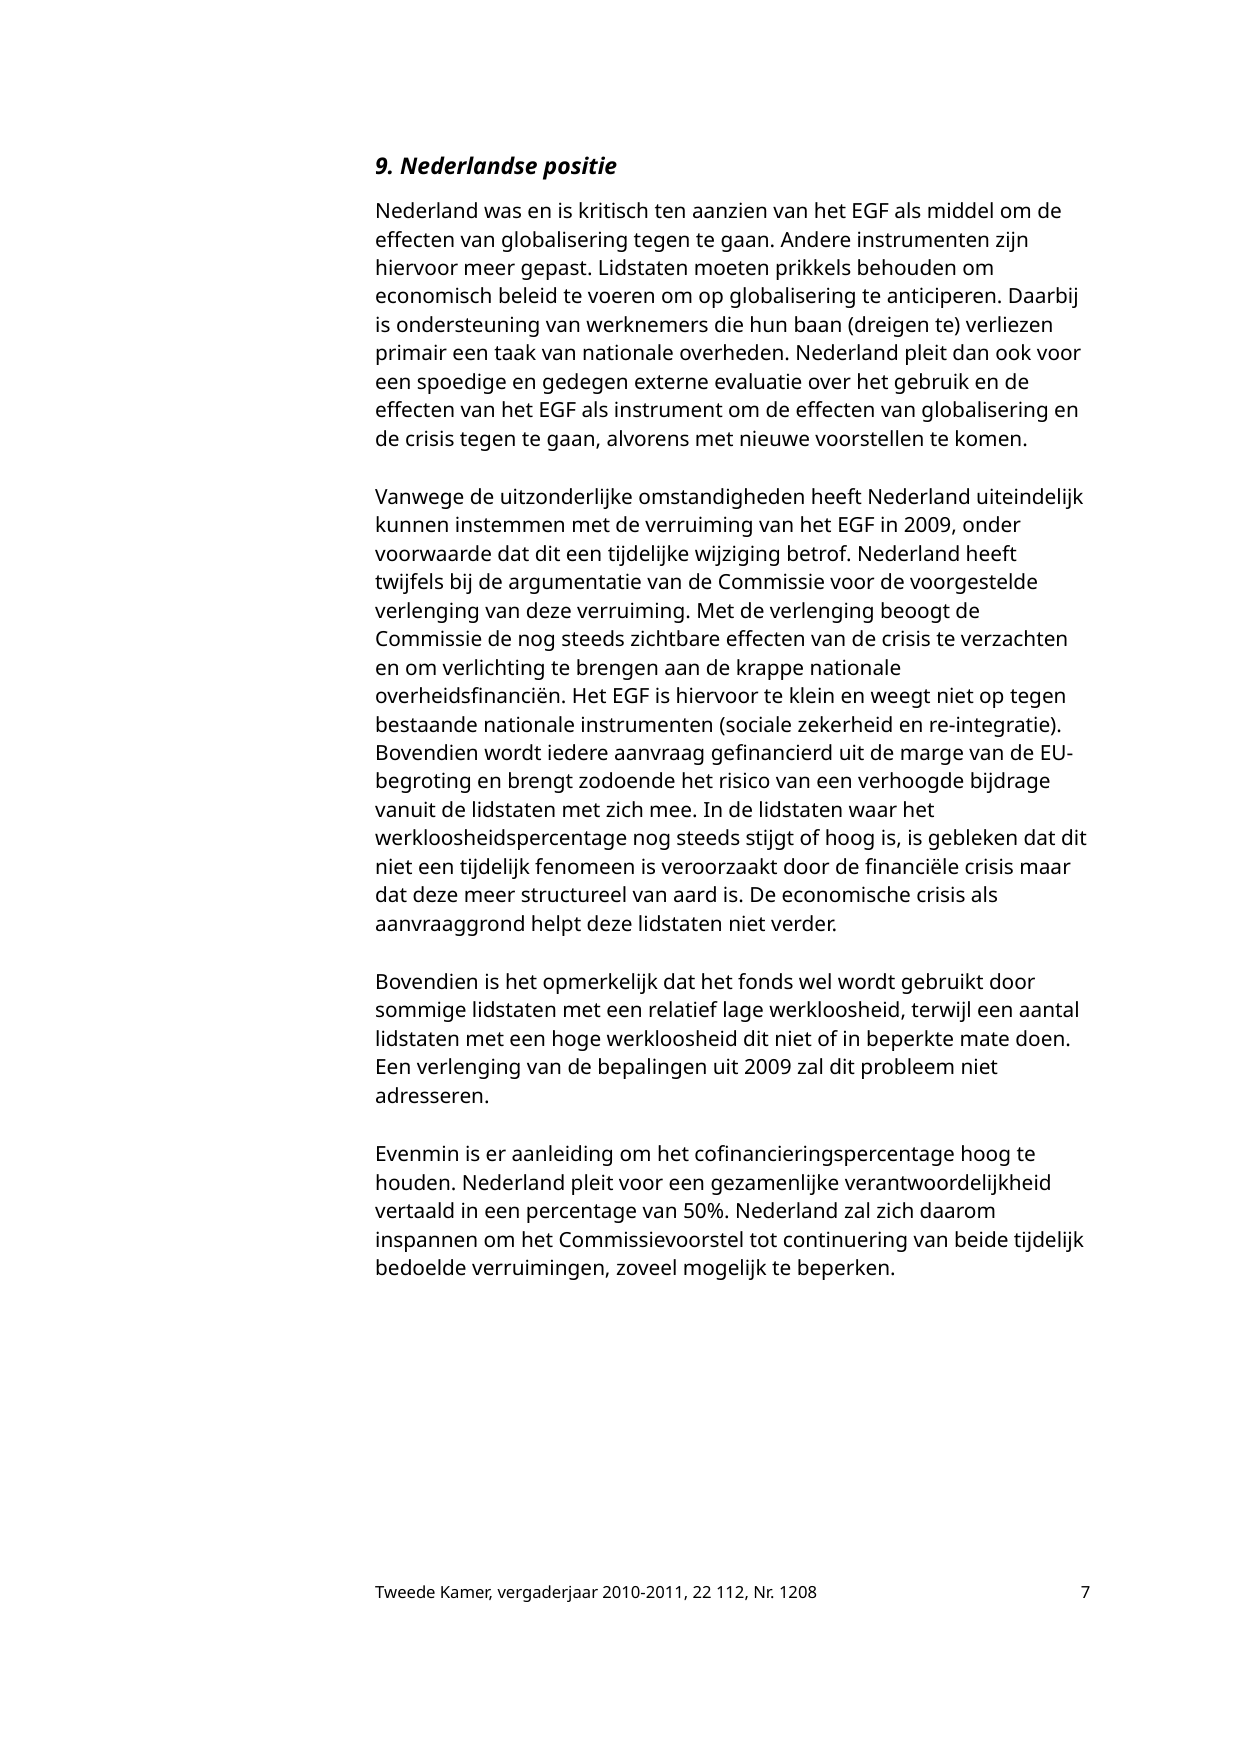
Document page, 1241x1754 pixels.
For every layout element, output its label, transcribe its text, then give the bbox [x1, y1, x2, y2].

subtitle 9. Nederlandse positie [375, 150, 1090, 181]
text Nederland was en is kritisch ten aanzien van het EGF als middel om de effecten van globalisering tegen te gaan. Andere instrumenten zijn hiervoor meer gepast. Lidstaten moeten prikkels behouden om economisch beleid te voeren om op globalisering te anticiperen. Daarbij is ondersteuning van werknemers die hun baan (dreigen te) verliezen primair een taak van nationale overheden. Nederland pleit dan ook voor een spoedige en gedegen externe evaluatie over het gebruik en de effecten van het EGF als instrument om de effecten van globalisering en de crisis tegen te gaan, alvorens met nieuwe voorstellen te komen. [375, 196, 1090, 452]
text Bovendien is het opmerkelijk dat het fonds wel wordt gebruikt door sommige lidstaten met een relatief lage werkloosheid, terwijl een aantal lidstaten met een hoge werkloosheid dit niet of in beperkte mate doen. Een verlenging van de bepalingen uit 2009 zal dit probleem niet adresseren. [375, 967, 1090, 1109]
text Vanwege de uitzonderlijke omstandigheden heeft Nederland uiteindelijk kunnen instemmen met de verruiming van het EGF in 2009, onder voorwaarde dat dit een tijdelijke wijziging betrof. Nederland heeft twijfels bij de argumentatie van de Commissie voor de voorgestelde verlenging van deze verruiming. Met de verlenging beoogt de Commissie de nog steeds zichtbare effecten van de crisis te verzachten en om verlichting te brengen aan de krappe nationale overheidsfinanciën. Het EGF is hiervoor te klein en weegt niet op tegen bestaande nationale instrumenten (sociale zekerheid en re-integratie). Bovendien wordt iedere aanvraag gefinancierd uit de marge van de EU-begroting en brengt zodoende het risico van een verhoogde bijdrage vanuit de lidstaten met zich mee. In de lidstaten waar het werkloosheidspercentage nog steeds stijgt of hoog is, is gebleken dat dit niet een tijdelijk fenomeen is veroorzaakt door de financiële crisis maar dat deze meer structureel van aard is. De economische crisis als aanvraaggrond helpt deze lidstaten niet verder. [375, 482, 1090, 937]
text Evenmin is er aanleiding om het cofinancieringspercentage hoog te houden. Nederland pleit voor een gezamenlijke verantwoordelijkheid vertaald in een percentage van 50%. Nederland zal zich daarom inspannen om het Commissievoorstel tot continuering van beide tijdelijk bedoelde verruimingen, zoveel mogelijk te beperken. [375, 1139, 1090, 1282]
